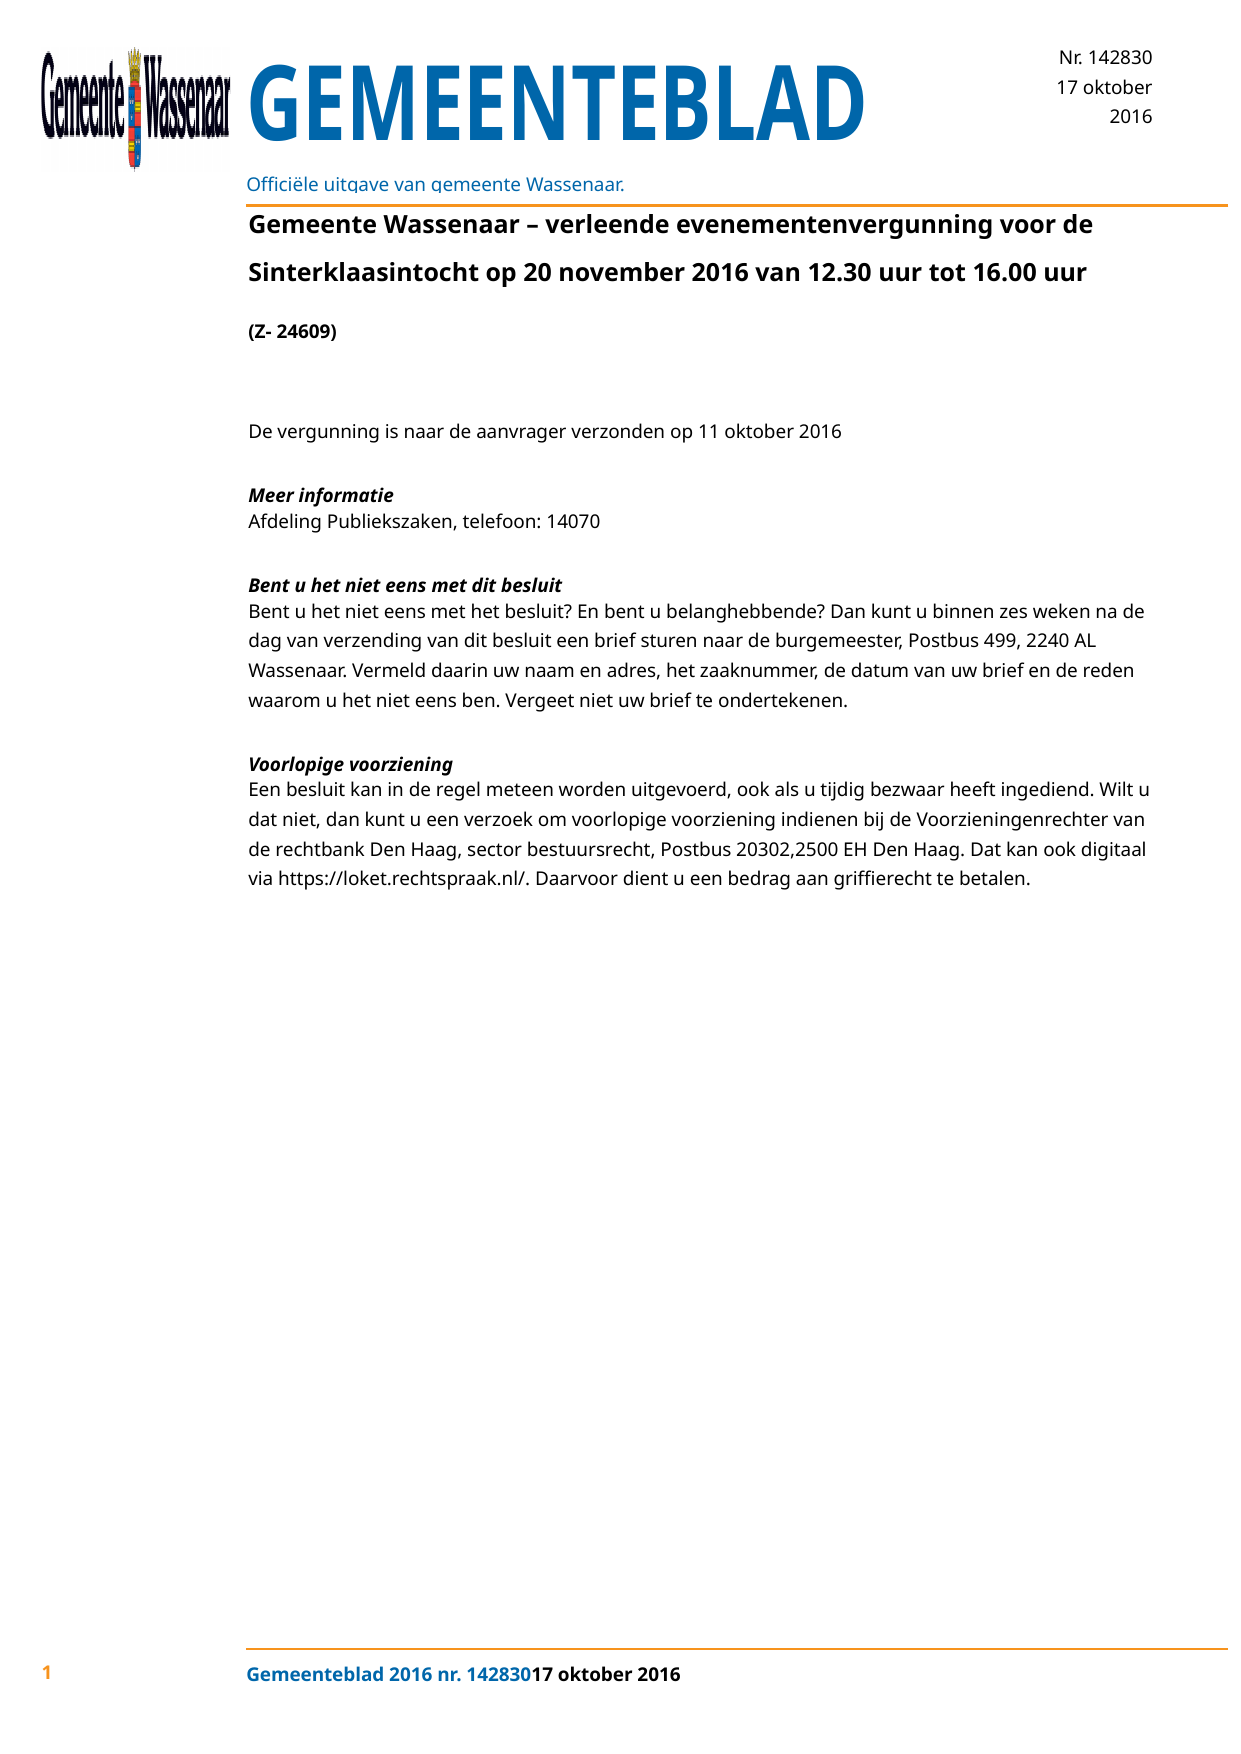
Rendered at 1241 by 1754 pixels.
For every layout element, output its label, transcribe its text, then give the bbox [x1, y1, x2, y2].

text Bent u het niet eens met dit besluit [248, 572, 1152, 598]
text Voorlopige voorziening [248, 751, 1152, 777]
text Meer informatie [248, 483, 1152, 508]
text De vergunning is naar de aanvrager verzonden op 11 oktober 2016 [248, 419, 1152, 444]
text Bent u het niet eens met het besluit? En bent u belanghebbende? Dan kunt u binnen zes weken na de dag van verzending van dit besluit een brief sturen naar de burgemeester, Postbus 499, 2240 AL Wassenaar. Vermeld daarin uw naam en adres, het zaaknummer, de datum van uw brief en de reden waarom u het niet eens ben. Vergeet niet uw brief te ondertekenen. [248, 598, 1152, 713]
text Afdeling Publiekszaken, telefoon: 14070 [248, 508, 1152, 534]
text Gemeente Wassenaar – verleende evenementenvergunning voor de Sinterklaasintocht op 20 november 2016 van 12.30 uur tot 16.00 uur [248, 207, 1152, 288]
text (Z- 24609) [248, 318, 1152, 344]
text Een besluit kan in de regel meteen worden uitgevoerd, ook als u tijdig bezwaar heeft ingediend. Wilt u dat niet, dan kunt u een verzoek om voorlopige voorziening indienen bij de Voorzieningenrechter van de rechtbank Den Haag, sector bestuursrecht, Postbus 20302,2500 EH Den Haag. Dat kan ook digitaal via https://loket.rechtspraak.nl/. Daarvoor dient u een bedrag aan griffierecht te betalen. [248, 777, 1152, 891]
picture [41, 47, 231, 172]
